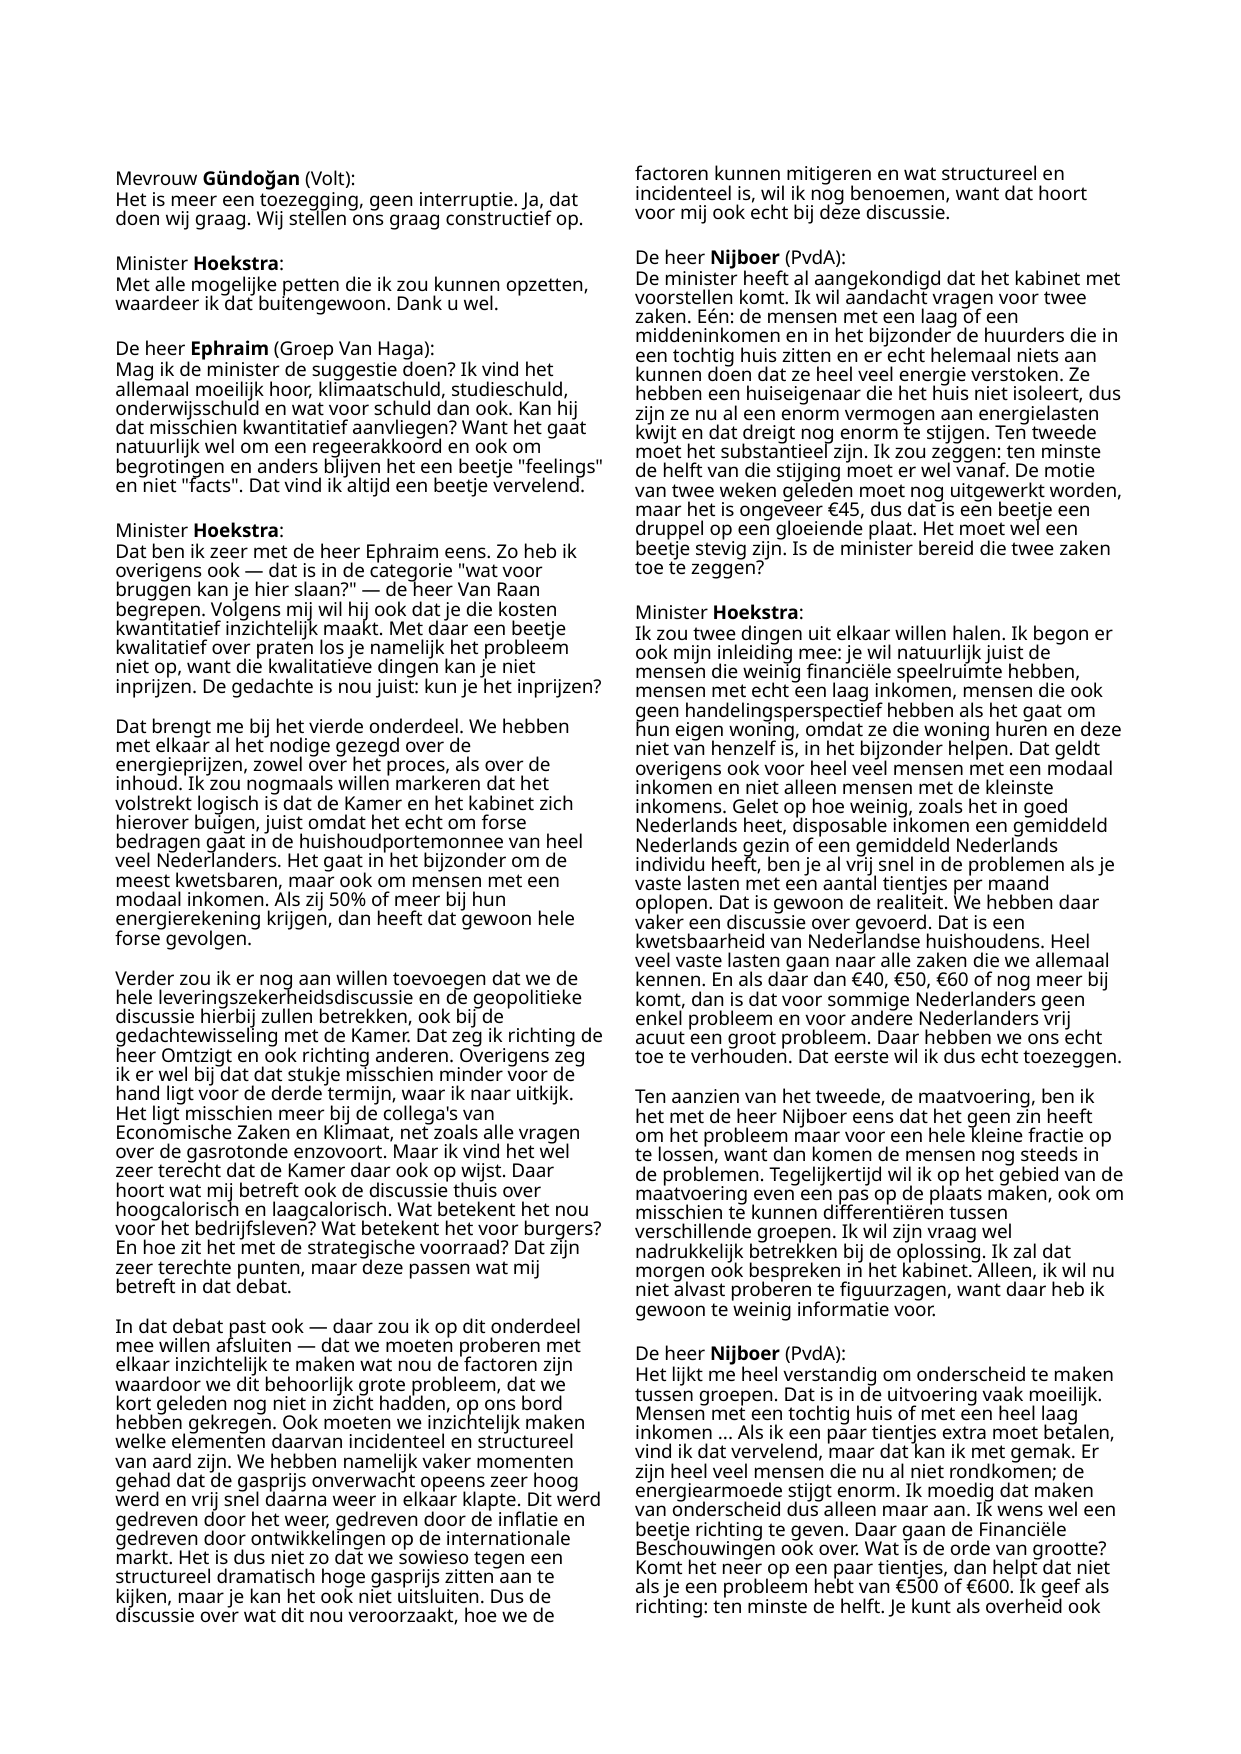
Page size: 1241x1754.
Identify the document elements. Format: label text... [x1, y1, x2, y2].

text In dat debat past ook — daar zou ik op dit onderdeel mee willen afsluiten — dat we moeten proberen met elkaar inzichtelijk te maken wat nou de factoren zijn waardoor we dit behoorlijk grote probleem, dat we kort geleden nog niet in zicht hadden, op ons bord hebben gekregen. Ook moeten we inzichtelijk maken welke elementen daarvan incidenteel en structureel van aard zijn. We hebben namelijk vaker momenten gehad dat de gasprijs onverwacht opeens zeer hoog werd en vrij snel daarna weer in elkaar klapte. Dit werd gedreven door het weer, gedreven door de inflatie en gedreven door ontwikkelingen op de internationale markt. Het is dus niet zo dat we sowieso tegen een structureel dramatisch hoge gasprijs zitten aan te kijken, maar je kan het ook niet uitsluiten. Dus de discussie over wat dit nou veroorzaakt, hoe we de [115, 1318, 605, 1626]
text Dat brengt me bij het vierde onderdeel. We hebben met elkaar al het nodige gezegd over de energieprijzen, zowel over het proces, als over de inhoud. Ik zou nogmaals willen markeren dat het volstrekt logisch is dat de Kamer en het kabinet zich hierover buigen, juist omdat het echt om forse bedragen gaat in de huishoudportemonnee van heel veel Nederlanders. Het gaat in het bijzonder om de meest kwetsbaren, maar ook om mensen met een modaal inkomen. Als zij 50% of meer bij hun energierekening krijgen, dan heeft dat gewoon hele forse gevolgen. [115, 718, 605, 949]
text Ten aanzien van het tweede, de maatvoering, ben ik het met de heer Nijboer eens dat het geen zin heeft om het probleem maar voor een hele kleine fractie op te lossen, want dan komen de mensen nog steeds in de problemen. Tegelijkertijd wil ik op het gebied van de maatvoering even een pas op de plaats maken, ook om misschien te kunnen differentiëren tussen verschillende groepen. Ik wil zijn vraag wel nadrukkelijk betrekken bij de oplossing. Ik zal dat morgen ook bespreken in het kabinet. Alleen, ik wil nu niet alvast proberen te figuurzagen, want daar heb ik gewoon te weinig informatie voor. [635, 1088, 1125, 1320]
text Minister Hoekstra: [635, 599, 1125, 624]
text Met alle mogelijke petten die ik zou kunnen opzetten, waardeer ik dat buitengewoon. Dank u wel. [115, 276, 605, 315]
text De heer Ephraim (Groep Van Haga): [115, 336, 605, 361]
text Dat ben ik zeer met de heer Ephraim eens. Zo heb ik overigens ook — dat is in de categorie "wat voor bruggen kan je hier slaan?" — de heer Van Raan begrepen. Volgens mij wil hij ook dat je die kosten kwantitatief inzichtelijk maakt. Met daar een beetje kwalitatief over praten los je namelijk het probleem niet op, want die kwalitatieve dingen kan je niet inprijzen. De gedachte is nou juist: kun je het inprijzen? [115, 543, 605, 697]
text De minister heeft al aangekondigd dat het kabinet met voorstellen komt. Ik wil aandacht vragen voor twee zaken. Eén: de mensen met een laag of een middeninkomen en in het bijzonder de huurders die in een tochtig huis zitten en er echt helemaal niets aan kunnen doen dat ze heel veel energie verstoken. Ze hebben een huiseigenaar die het huis niet isoleert, dus zijn ze nu al een enorm vermogen aan energielasten kwijt en dat dreigt nog enorm te stijgen. Ten tweede moet het substantieel zijn. Ik zou zeggen: ten minste de helft van die stijging moet er wel vanaf. De motie van twee weken geleden moet nog uitgewerkt worden, maar het is ongeveer €45, dus dat is een beetje een druppel op een gloeiende plaat. Het moet wel een beetje stevig zijn. Is de minister bereid die twee zaken toe te zeggen? [635, 270, 1125, 578]
text Minister Hoekstra: [115, 250, 605, 276]
text Het lijkt me heel verstandig om onderscheid te maken tussen groepen. Dat is in de uitvoering vaak moeilijk. Mensen met een tochtig huis of met een heel laag inkomen ... Als ik een paar tientjes extra moet betalen, vind ik dat vervelend, maar dat kan ik met gemak. Er zijn heel veel mensen die nu al niet rondkomen; de energiearmoede stijgt enorm. Ik moedig dat maken van onderscheid dus alleen maar aan. Ik wens wel een beetje richting te geven. Daar gaan de Financiële Beschouwingen ook over. Wat is de orde van grootte? Komt het neer op een paar tientjes, dan helpt dat niet als je een probleem hebt van €500 of €600. Ik geef als richting: ten minste de helft. Je kunt als overheid ook [635, 1366, 1125, 1617]
text De heer Nijboer (PvdA): [635, 244, 1125, 270]
text De heer Nijboer (PvdA): [635, 1341, 1125, 1366]
text Ik zou twee dingen uit elkaar willen halen. Ik begon er ook mijn inleiding mee: je wil natuurlijk juist de mensen die weinig financiële speelruimte hebben, mensen met echt een laag inkomen, mensen die ook geen handelingsperspectief hebben als het gaat om hun eigen woning, omdat ze die woning huren en deze niet van henzelf is, in het bijzonder helpen. Dat geldt overigens ook voor heel veel mensen met een modaal inkomen en niet alleen mensen met de kleinste inkomens. Gelet op hoe weinig, zoals het in goed Nederlands heet, disposable inkomen een gemiddeld Nederlands gezin of een gemiddeld Nederlands individu heeft, ben je al vrij snel in de problemen als je vaste lasten met een aantal tientjes per maand oplopen. Dat is gewoon de realiteit. We hebben daar vaker een discussie over gevoerd. Dat is een kwetsbaarheid van Nederlandse huishoudens. Heel veel vaste lasten gaan naar alle zaken die we allemaal kennen. En als daar dan €40, €50, €60 of nog meer bij komt, dan is dat voor sommige Nederlanders geen enkel probleem en voor andere Nederlanders vrij acuut een groot probleem. Daar hebben we ons echt toe te verhouden. Dat eerste wil ik dus echt toezeggen. [635, 624, 1125, 1068]
text factoren kunnen mitigeren en wat structureel en incidenteel is, wil ik nog benoemen, want dat hoort voor mij ook echt bij deze discussie. [635, 165, 1125, 223]
text Het is meer een toezegging, geen interruptie. Ja, dat doen wij graag. Wij stellen ons graag constructief op. [115, 191, 605, 229]
text Minister Hoekstra: [115, 517, 605, 543]
text Verder zou ik er nog aan willen toevoegen dat we de hele leveringszekerheidsdiscussie en de geopolitieke discussie hierbij zullen betrekken, ook bij de gedachtewisseling met de Kamer. Dat zeg ik richting de heer Omtzigt en ook richting anderen. Overigens zeg ik er wel bij dat dat stukje misschien minder voor de hand ligt voor de derde termijn, waar ik naar uitkijk. Het ligt misschien meer bij de collega's van Economische Zaken en Klimaat, net zoals alle vragen over de gasrotonde enzovoort. Maar ik vind het wel zeer terecht dat de Kamer daar ook op wijst. Daar hoort wat mij betreft ook de discussie thuis over hoogcalorisch en laagcalorisch. Wat betekent het nou voor het bedrijfsleven? Wat betekent het voor burgers? En hoe zit het met de strategische voorraad? Dat zijn zeer terechte punten, maar deze passen wat mij betreft in dat debat. [115, 969, 605, 1297]
text Mag ik de minister de suggestie doen? Ik vind het allemaal moeilijk hoor, klimaatschuld, studieschuld, onderwijsschuld en wat voor schuld dan ook. Kan hij dat misschien kwantitatief aanvliegen? Want het gaat natuurlijk wel om een regeerakkoord en ook om begrotingen en anders blijven het een beetje "feelings" en niet "facts". Dat vind ik altijd een beetje vervelend. [115, 361, 605, 496]
text Mevrouw Gündoğan (Volt): [115, 165, 605, 191]
